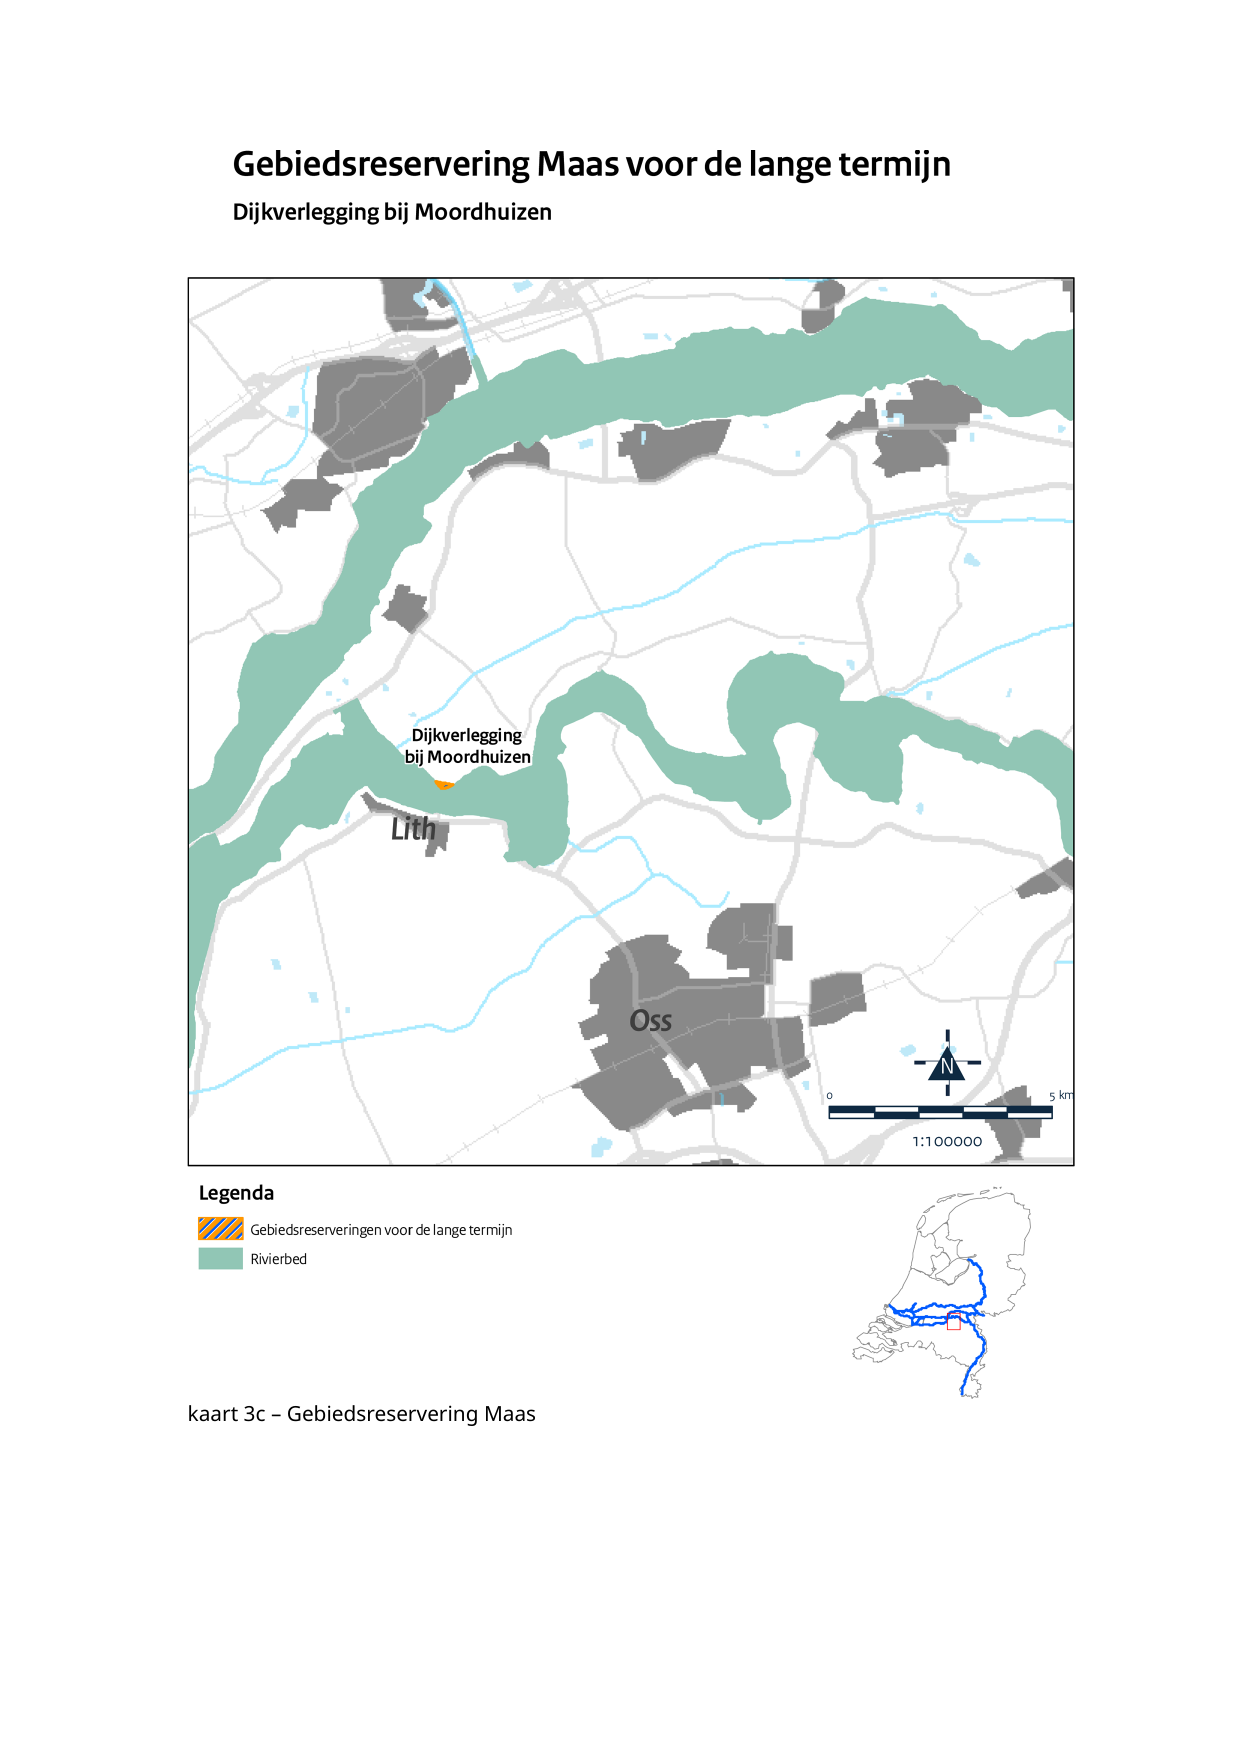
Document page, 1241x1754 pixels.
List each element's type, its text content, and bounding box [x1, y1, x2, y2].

text kaart 3c – Gebiedsreservering Maas [187, 1399, 1053, 1427]
picture [187, 150, 1075, 1399]
